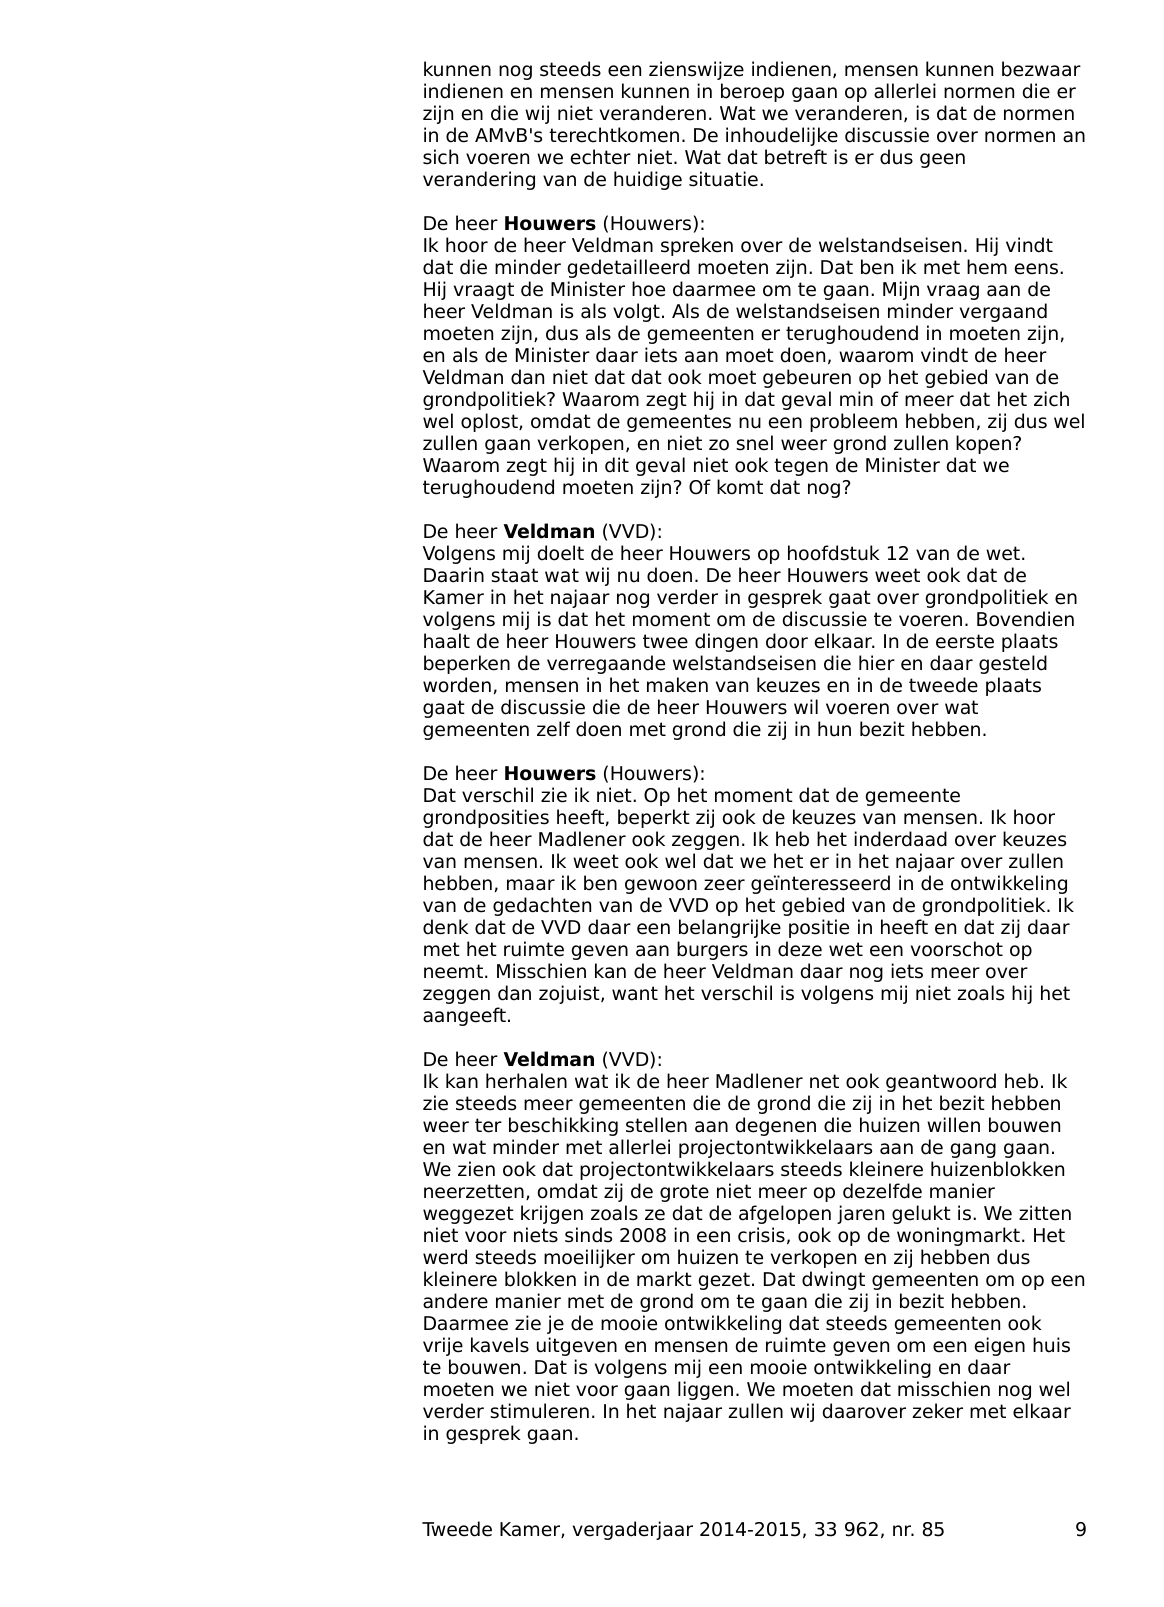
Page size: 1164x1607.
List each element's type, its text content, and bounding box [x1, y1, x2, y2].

text Volgens mij doelt de heer Houwers op hoofdstuk 12 van de wet. Daarin staat wat wij nu doen. De heer Houwers weet ook dat de Kamer in het najaar nog verder in gesprek gaat over grondpolitiek en volgens mij is dat het moment om de discussie te voeren. Bovendien haalt de heer Houwers twee dingen door elkaar. In de eerste plaats beperken de verregaande welstandseisen die hier en daar gesteld worden, mensen in het maken van keuzes en in de tweede plaats gaat de discussie die de heer Houwers wil voeren over wat gemeenten zelf doen met grond die zij in hun bezit hebben. [422, 543, 1087, 741]
text De heer Houwers (Houwers): [422, 213, 1087, 235]
text Dat verschil zie ik niet. Op het moment dat de gemeente grondposities heeft, beperkt zij ook de keuzes van mensen. Ik hoor dat de heer Madlener ook zeggen. Ik heb het inderdaad over keuzes van mensen. Ik weet ook wel dat we het er in het najaar over zullen hebben, maar ik ben gewoon zeer geïnteresseerd in de ontwikkeling van de gedachten van de VVD op het gebied van de grondpolitiek. Ik denk dat de VVD daar een belangrijke positie in heeft en dat zij daar met het ruimte geven aan burgers in deze wet een voorschot op neemt. Misschien kan de heer Veldman daar nog iets meer over zeggen dan zojuist, want het verschil is volgens mij niet zoals hij het aangeeft. [422, 785, 1087, 1027]
text kunnen nog steeds een zienswijze indienen, mensen kunnen bezwaar indienen en mensen kunnen in beroep gaan op allerlei normen die er zijn en die wij niet veranderen. Wat we veranderen, is dat de normen in de AMvB's terechtkomen. De inhoudelijke discussie over normen an sich voeren we echter niet. Wat dat betreft is er dus geen verandering van de huidige situatie. [422, 59, 1087, 191]
text Ik hoor de heer Veldman spreken over de welstandseisen. Hij vindt dat die minder gedetailleerd moeten zijn. Dat ben ik met hem eens. Hij vraagt de Minister hoe daarmee om te gaan. Mijn vraag aan de heer Veldman is als volgt. Als de welstandseisen minder vergaand moeten zijn, dus als de gemeenten er terughoudend in moeten zijn, en als de Minister daar iets aan moet doen, waarom vindt de heer Veldman dan niet dat dat ook moet gebeuren op het gebied van de grondpolitiek? Waarom zegt hij in dat geval min of meer dat het zich wel oplost, omdat de gemeentes nu een probleem hebben, zij dus wel zullen gaan verkopen, en niet zo snel weer grond zullen kopen? Waarom zegt hij in dit geval niet ook tegen de Minister dat we terughoudend moeten zijn? Of komt dat nog? [422, 235, 1087, 499]
text De heer Houwers (Houwers): [422, 763, 1087, 785]
text De heer Veldman (VVD): [422, 1049, 1087, 1071]
text De heer Veldman (VVD): [422, 521, 1087, 543]
text Ik kan herhalen wat ik de heer Madlener net ook geantwoord heb. Ik zie steeds meer gemeenten die de grond die zij in het bezit hebben weer ter beschikking stellen aan degenen die huizen willen bouwen en wat minder met allerlei projectontwikkelaars aan de gang gaan. We zien ook dat projectontwikkelaars steeds kleinere huizenblokken neerzetten, omdat zij de grote niet meer op dezelfde manier weggezet krijgen zoals ze dat de afgelopen jaren gelukt is. We zitten niet voor niets sinds 2008 in een crisis, ook op de woningmarkt. Het werd steeds moeilijker om huizen te verkopen en zij hebben dus kleinere blokken in de markt gezet. Dat dwingt gemeenten om op een andere manier met de grond om te gaan die zij in bezit hebben. Daarmee zie je de mooie ontwikkeling dat steeds gemeenten ook vrije kavels uitgeven en mensen de ruimte geven om een eigen huis te bouwen. Dat is volgens mij een mooie ontwikkeling en daar moeten we niet voor gaan liggen. We moeten dat misschien nog wel verder stimuleren. In het najaar zullen wij daarover zeker met elkaar in gesprek gaan. [422, 1071, 1087, 1444]
